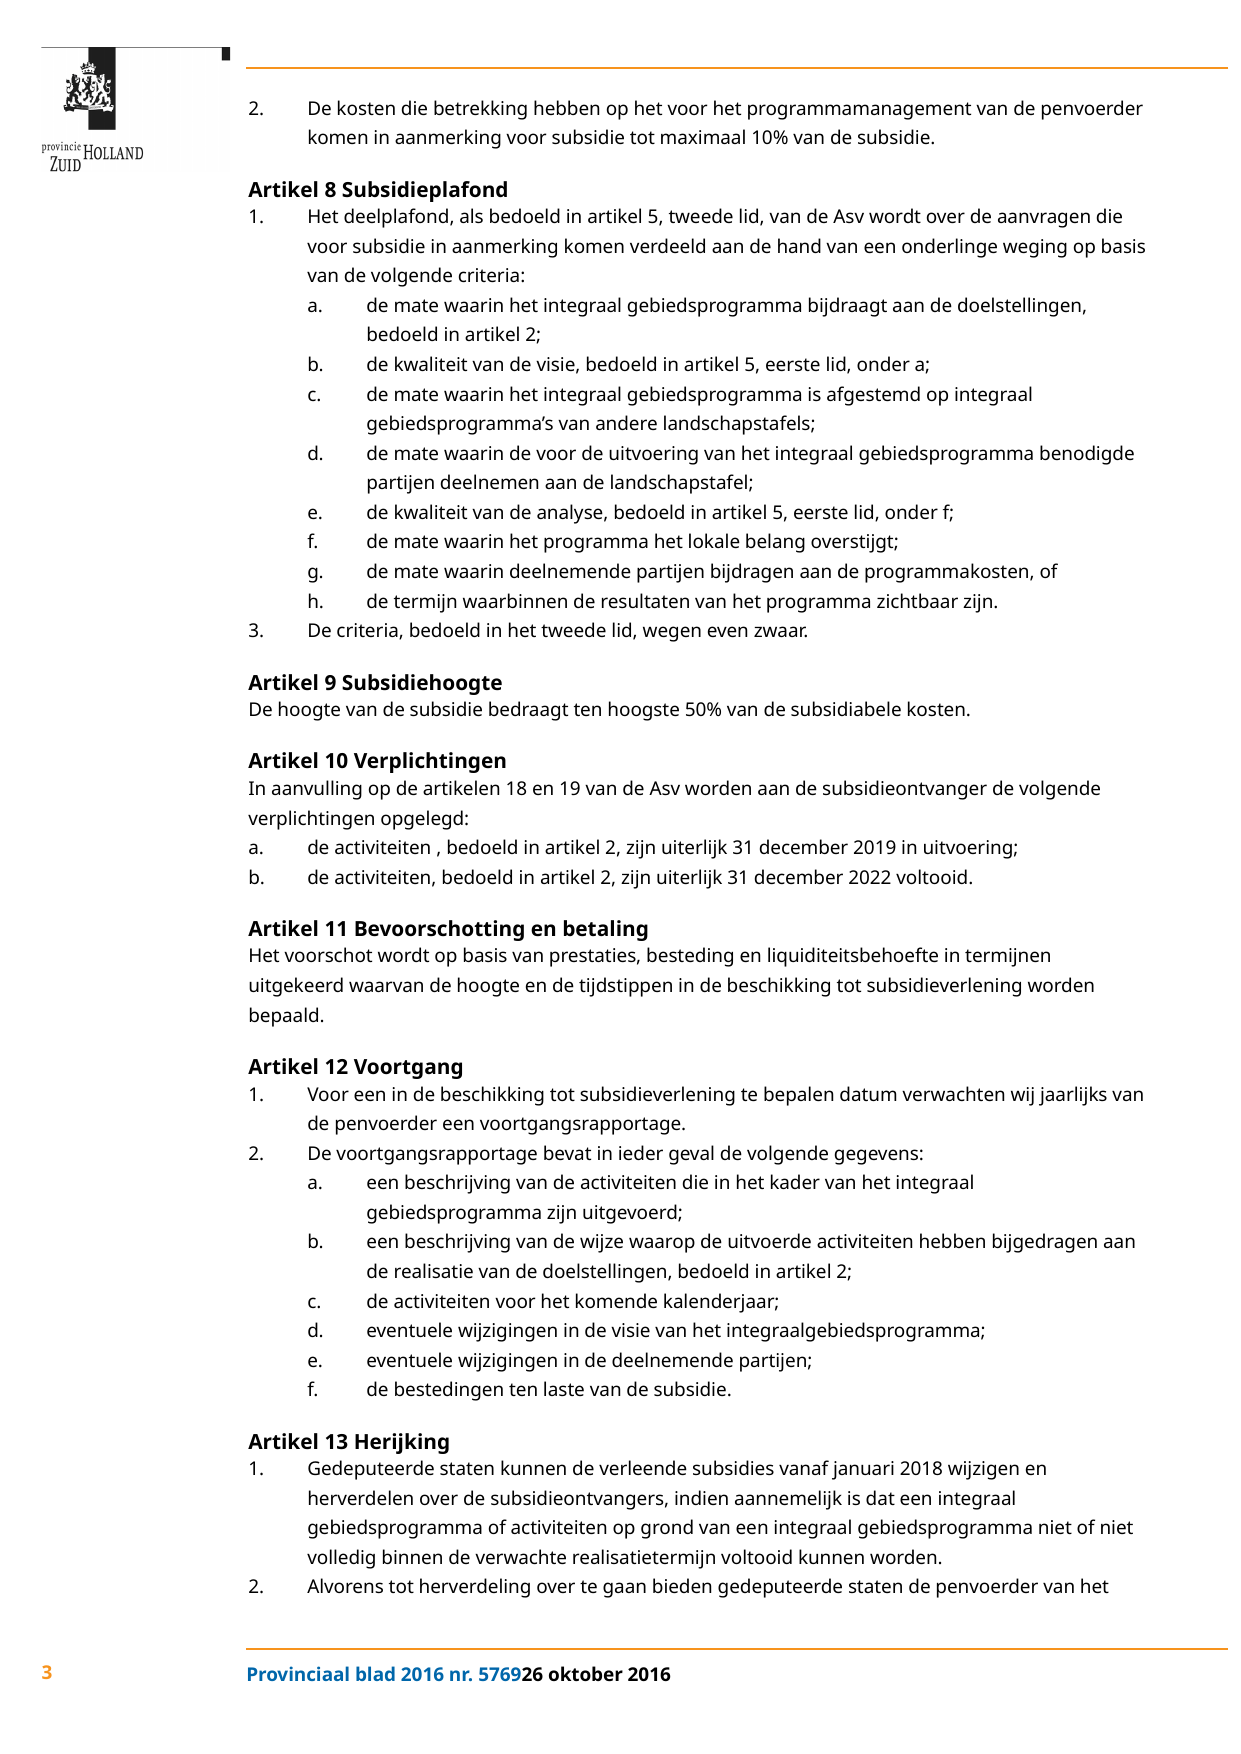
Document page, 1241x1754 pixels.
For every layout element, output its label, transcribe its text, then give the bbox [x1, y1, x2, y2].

list de activiteiten, bedoeld in artikel 2, zijn uiterlijk 31 december 2022 voltooid. [248, 864, 1152, 889]
text Artikel 12 Voortgang [248, 1052, 1152, 1081]
list de termijn waarbinnen de resultaten van het programma zichtbaar zijn. [307, 588, 1152, 613]
list de activiteiten voor het komende kalenderjaar; [307, 1288, 1152, 1313]
list De criteria, bedoeld in het tweede lid, wegen even zwaar. [248, 617, 1152, 643]
list Gedeputeerde staten kunnen de verleende subsidies vanaf januari 2018 wijzigen en herverdelen over de subsidieontvangers, indien aannemelijk is dat een integraal gebiedsprogramma of activiteiten op grond van een integraal gebiedsprogramma niet of niet volledig binnen de verwachte realisatietermijn voltooid kunnen worden. [248, 1455, 1152, 1570]
list de mate waarin het programma het lokale belang overstijgt; [307, 529, 1152, 554]
list De voortgangsrapportage bevat in ieder geval de volgende gegevens: [248, 1140, 1152, 1166]
list de mate waarin het integraal gebiedsprogramma bijdraagt aan de doelstellingen, bedoeld in artikel 2; [307, 292, 1152, 347]
list de activiteiten , bedoeld in artikel 2, zijn uiterlijk 31 december 2019 in uitvoering; [248, 834, 1152, 860]
text Artikel 13 Herijking [248, 1427, 1152, 1455]
list de mate waarin deelnemende partijen bijdragen aan de programmakosten, of [307, 558, 1152, 584]
text Artikel 8 Subsidieplafond [248, 175, 1152, 203]
list Alvorens tot herverdeling over te gaan bieden gedeputeerde staten de penvoerder van het [248, 1574, 1152, 1599]
text Het voorschot wordt op basis van prestaties, besteding en liquiditeitsbehoefte in termijnen uitgekeerd waarvan de hoogte en de tijdstippen in de beschikking tot subsidieverlening worden bepaald. [248, 943, 1152, 1028]
list de mate waarin het integraal gebiedsprogramma is afgestemd op integraal gebiedsprogramma’s van andere landschapstafels; [307, 381, 1152, 436]
list De kosten die betrekking hebben op het voor het programmamanagement van de penvoerder komen in aanmerking voor subsidie tot maximaal 10% van de subsidie. [248, 95, 1152, 150]
list een beschrijving van de activiteiten die in het kader van het integraal gebiedsprogramma zijn uitgevoerd; [307, 1169, 1152, 1225]
list de kwaliteit van de visie, bedoeld in artikel 5, eerste lid, onder a; [307, 351, 1152, 377]
text Artikel 10 Verplichtingen [248, 747, 1152, 775]
text De hoogte van de subsidie bedraagt ten hoogste 50% van de subsidiabele kosten. [248, 696, 1152, 722]
text Artikel 11 Bevoorschotting en betaling [248, 914, 1152, 943]
picture [41, 47, 231, 172]
list de bestedingen ten laste van de subsidie. [307, 1377, 1152, 1402]
list Voor een in de beschikking tot subsidieverlening te bepalen datum verwachten wij jaarlijks van de penvoerder een voortgangsrapportage. [248, 1081, 1152, 1136]
text In aanvulling op de artikelen 18 en 19 van de Asv worden aan de subsidieontvanger de volgende verplichtingen opgelegd: [248, 775, 1152, 830]
text Artikel 9 Subsidiehoogte [248, 668, 1152, 696]
list Het deelplafond, als bedoeld in artikel 5, tweede lid, van de Asv wordt over de aanvragen die voor subsidie in aanmerking komen verdeeld aan de hand van een onderlinge weging op basis van de volgende criteria: [248, 203, 1152, 288]
list de mate waarin de voor de uitvoering van het integraal gebiedsprogramma benodigde partijen deelnemen aan de landschapstafel; [307, 440, 1152, 495]
list eventuele wijzigingen in de visie van het integraalgebiedsprogramma; [307, 1317, 1152, 1343]
list de kwaliteit van de analyse, bedoeld in artikel 5, eerste lid, onder f; [307, 499, 1152, 525]
list eventuele wijzigingen in de deelnemende partijen; [307, 1347, 1152, 1373]
list een beschrijving van de wijze waarop de uitvoerde activiteiten hebben bijgedragen aan de realisatie van de doelstellingen, bedoeld in artikel 2; [307, 1229, 1152, 1284]
